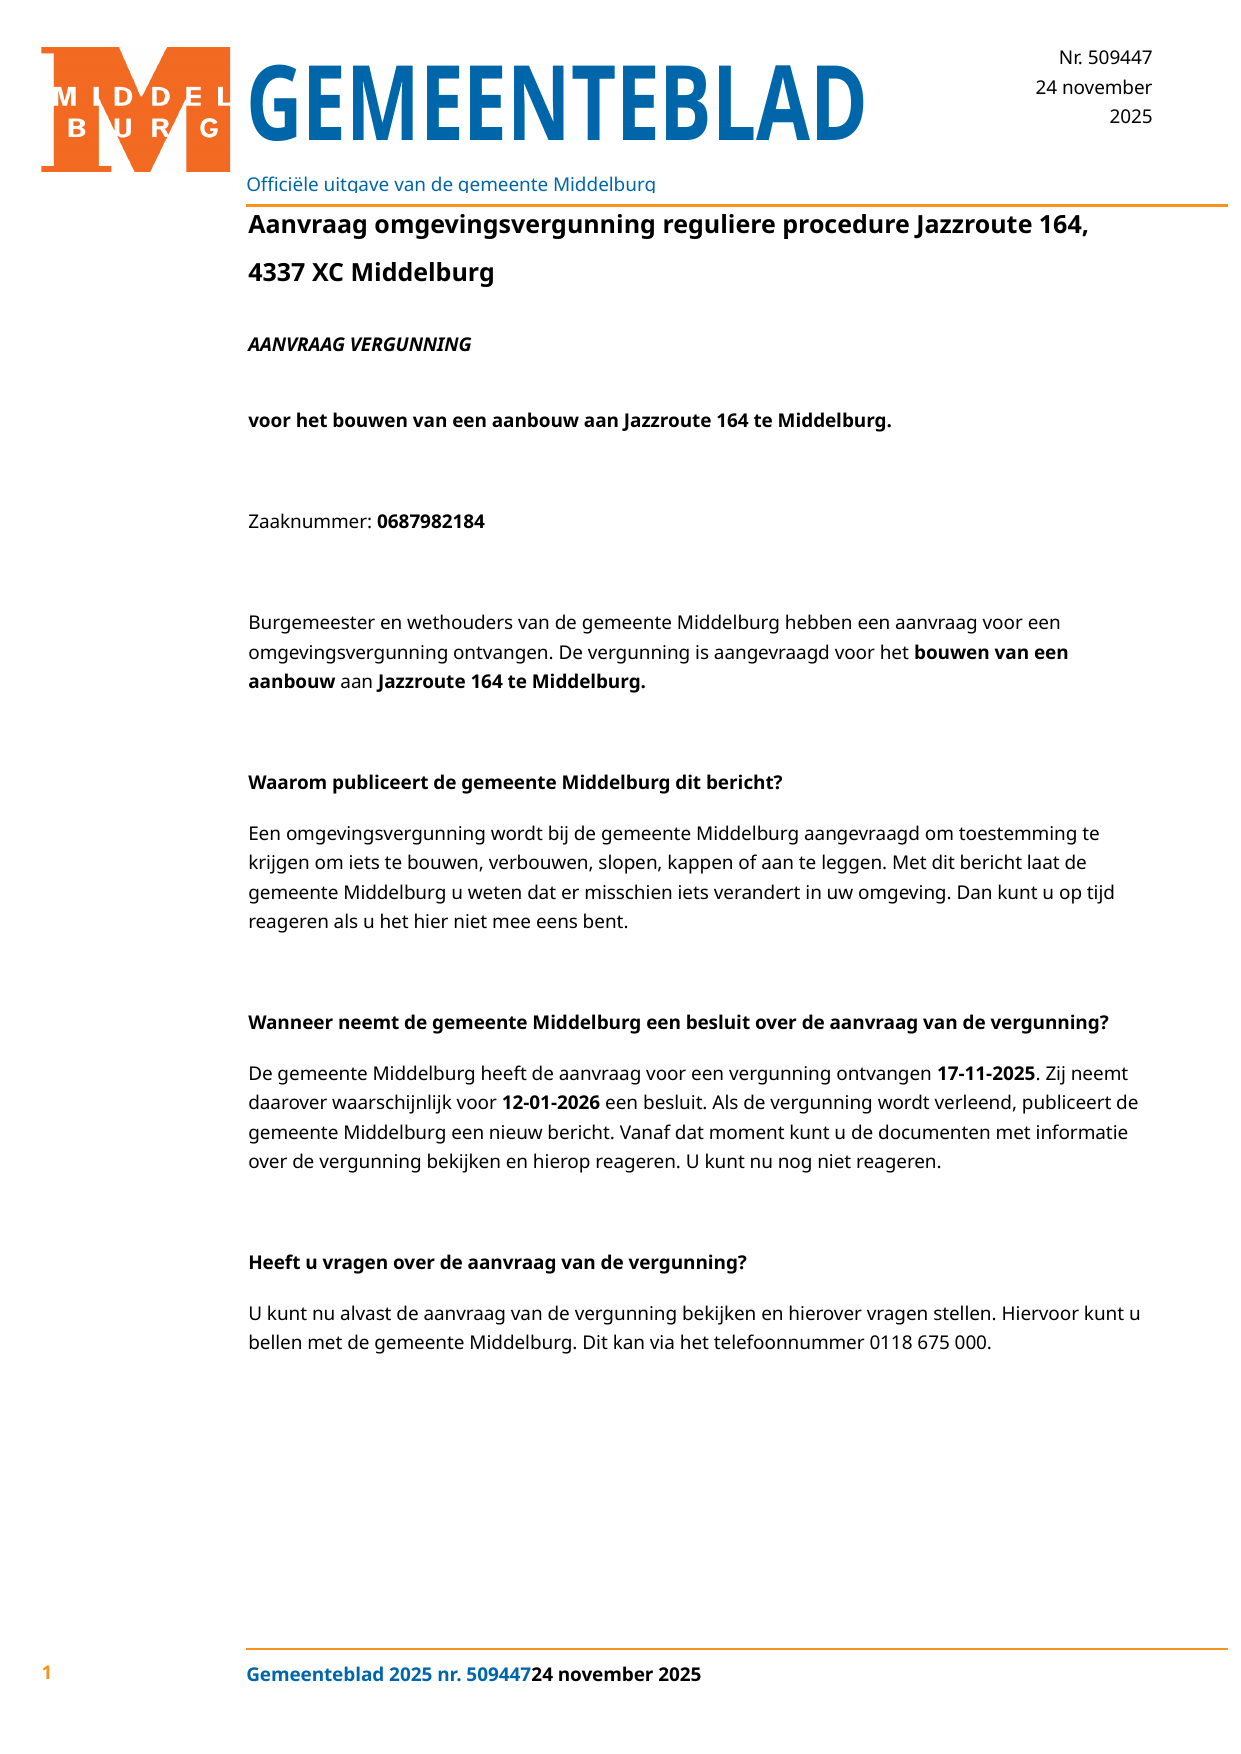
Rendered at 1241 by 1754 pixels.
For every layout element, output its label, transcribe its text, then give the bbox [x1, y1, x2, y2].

text Zaaknummer: 0687982184 [248, 508, 1152, 534]
text Waarom publiceert de gemeente Middelburg dit bericht? [248, 769, 1152, 795]
text Burgemeester en wethouders van de gemeente Middelburg hebben een aanvraag voor een omgevingsvergunning ontvangen. De vergunning is aangevraagd voor het bouwen van een aanbouw aan Jazzroute 164 te Middelburg. [248, 609, 1152, 694]
text AANVRAAG VERGUNNING [248, 331, 1152, 357]
text Een omgevingsvergunning wordt bij de gemeente Middelburg aangevraagd om toestemming te krijgen om iets te bouwen, verbouwen, slopen, kappen of aan te leggen. Met dit bericht laat de gemeente Middelburg u weten dat er misschien iets verandert in uw omgeving. Dan kunt u op tijd reageren als u het hier niet mee eens bent. [248, 820, 1152, 934]
text voor het bouwen van een aanbouw aan Jazzroute 164 te Middelburg. [248, 408, 1152, 433]
text Wanneer neemt de gemeente Middelburg een besluit over de aanvraag van de vergunning? [248, 1009, 1152, 1035]
picture [41, 47, 231, 172]
text Heeft u vragen over de aanvraag van de vergunning? [248, 1249, 1152, 1275]
text De gemeente Middelburg heeft de aanvraag voor een vergunning ontvangen 17-11-2025. Zij neemt daarover waarschijnlijk voor 12-01-2026 een besluit. Als de vergunning wordt verleend, publiceert de gemeente Middelburg een nieuw bericht. Vanaf dat moment kunt u de documenten met informatie over de vergunning bekijken en hierop reageren. U kunt nu nog niet reageren. [248, 1060, 1152, 1174]
text Aanvraag omgevingsvergunning reguliere procedure Jazzroute 164, 4337 XC Middelburg [248, 207, 1152, 288]
text U kunt nu alvast de aanvraag van de vergunning bekijken en hierover vragen stellen. Hiervoor kunt u bellen met de gemeente Middelburg. Dit kan via het telefoonnummer 0118 675 000. [248, 1300, 1152, 1355]
